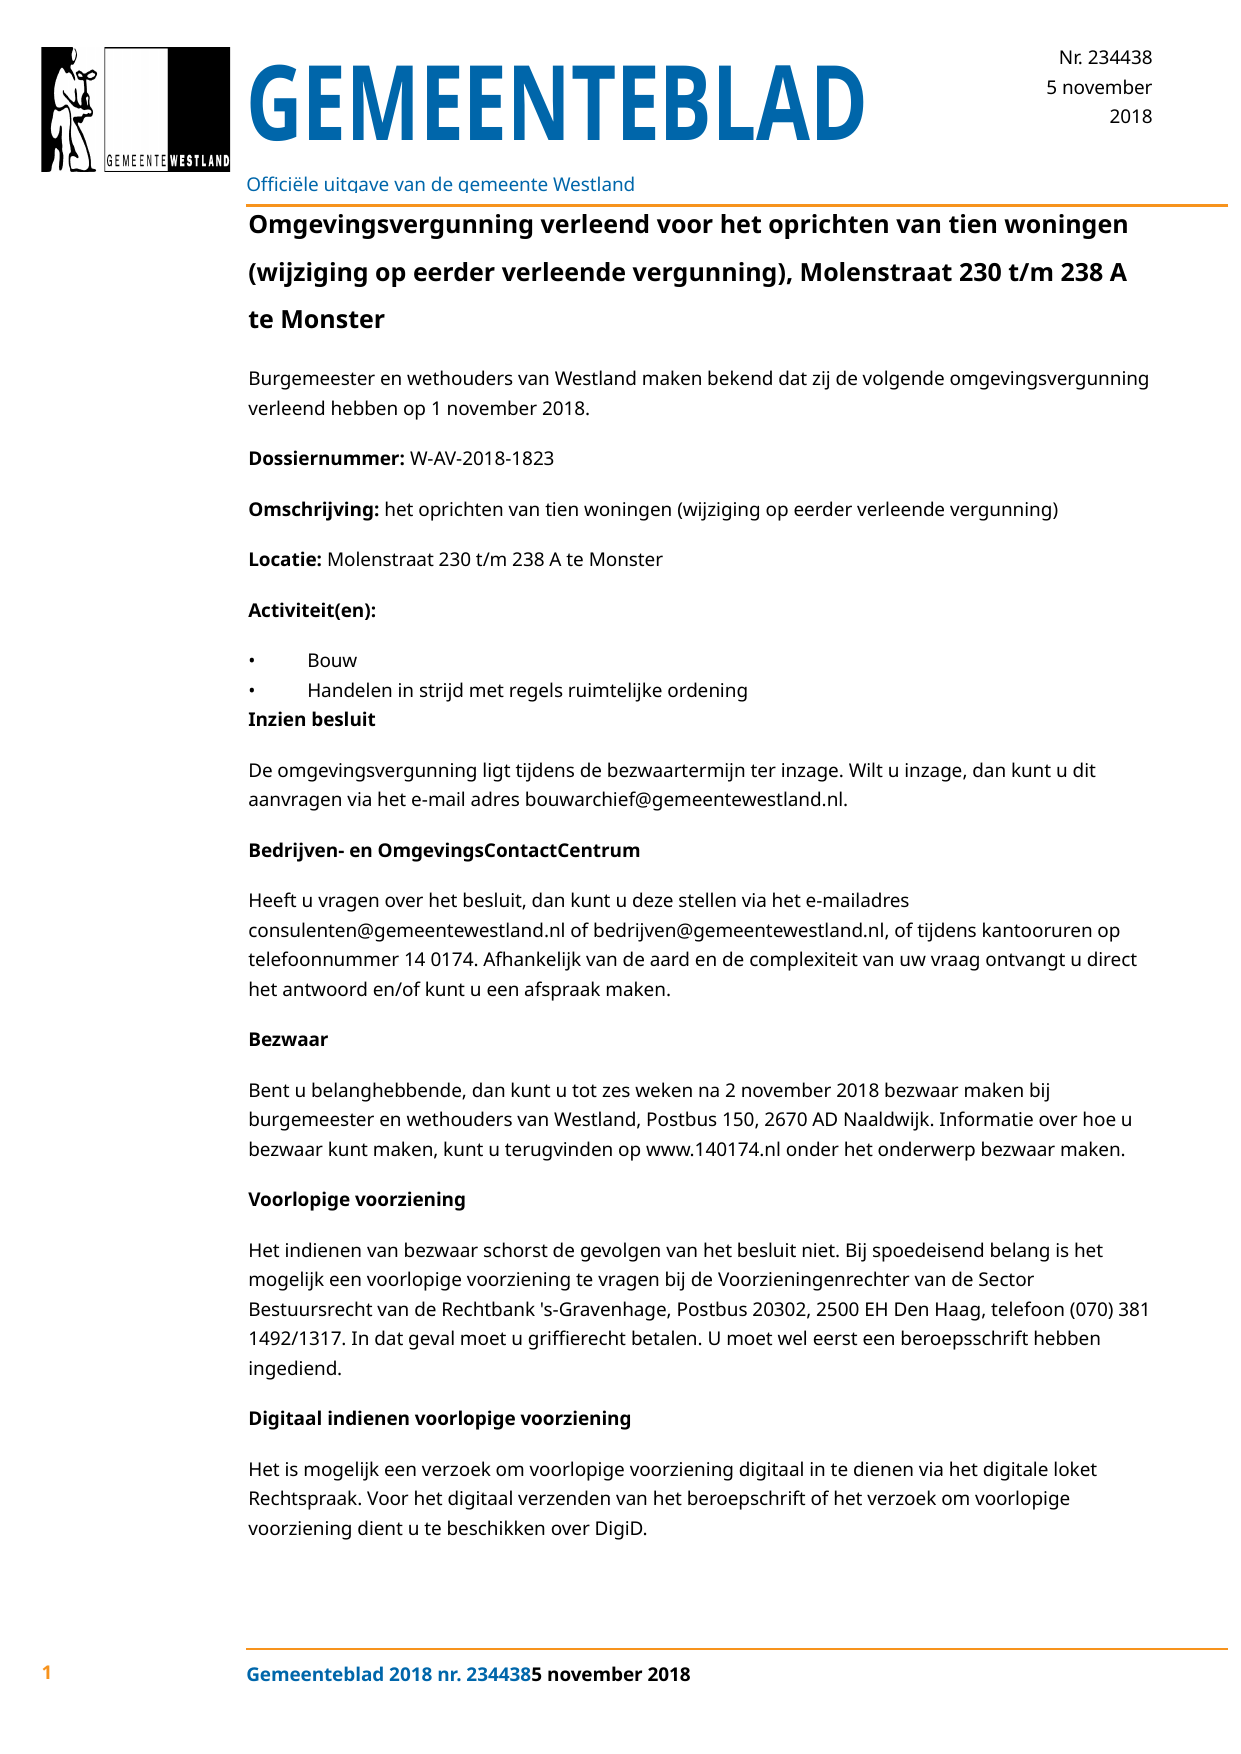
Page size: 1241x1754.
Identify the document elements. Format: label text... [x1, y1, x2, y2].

text Bedrijven- en OmgevingsContactCentrum [248, 837, 1152, 862]
text Heeft u vragen over het besluit, dan kunt u deze stellen via het e-mailadres consulenten@gemeentewestland.nl of bedrijven@gemeentewestland.nl, of tijdens kantooruren op telefoonnummer 14 0174. Afhankelijk van de aard en de complexiteit van uw vraag ontvangt u direct het antwoord en/of kunt u een afspraak maken. [248, 887, 1152, 1002]
text Bent u belanghebbende, dan kunt u tot zes weken na 2 november 2018 bezwaar maken bij burgemeester en wethouders van Westland, Postbus 150, 2670 AD Naaldwijk. Informatie over hoe u bezwaar kunt maken, kunt u terugvinden op www.140174.nl onder het onderwerp bezwaar maken. [248, 1077, 1152, 1162]
text Omgevingsvergunning verleend voor het oprichten van tien woningen (wijziging op eerder verleende vergunning), Molenstraat 230 t/m 238 A te Monster [248, 207, 1152, 336]
text Voorlopige voorziening [248, 1186, 1152, 1212]
text Locatie: Molenstraat 230 t/m 238 A te Monster [248, 546, 1152, 572]
text Het is mogelijk een verzoek om voorlopige voorziening digitaal in te dienen via het digitale loket Rechtspraak. Voor het digitaal verzenden van het beroepschrift of het verzoek om voorlopige voorziening dient u te beschikken over DigiD. [248, 1456, 1152, 1541]
text Digitaal indienen voorlopige voorziening [248, 1406, 1152, 1431]
text Burgemeester en wethouders van Westland maken bekend dat zij de volgende omgevingsvergunning verleend hebben op 1 november 2018. [248, 366, 1152, 421]
text Dossiernummer: W-AV-2018-1823 [248, 446, 1152, 471]
text Activiteit(en): [248, 597, 1152, 622]
list Bouw [248, 647, 1152, 673]
text Omschrijving: het oprichten van tien woningen (wijziging op eerder verleende vergunning) [248, 496, 1152, 522]
list Handelen in strijd met regels ruimtelijke ordening [248, 677, 1152, 702]
text Bezwaar [248, 1026, 1152, 1052]
text Het indienen van bezwaar schorst de gevolgen van het besluit niet. Bij spoedeisend belang is het mogelijk een voorlopige voorziening te vragen bij de Voorzieningenrechter van de Sector Bestuursrecht van de Rechtbank 's-Gravenhage, Postbus 20302, 2500 EH Den Haag, telefoon (070) 381 1492/1317. In dat geval moet u griffierecht betalen. U moet wel eerst een beroepsschrift hebben ingediend. [248, 1237, 1152, 1381]
picture [41, 47, 231, 172]
text De omgevingsvergunning ligt tijdens de bezwaartermijn ter inzage. Wilt u inzage, dan kunt u dit aanvragen via het e-mail adres bouwarchief@gemeentewestland.nl. [248, 757, 1152, 812]
text Inzien besluit [248, 706, 1152, 732]
